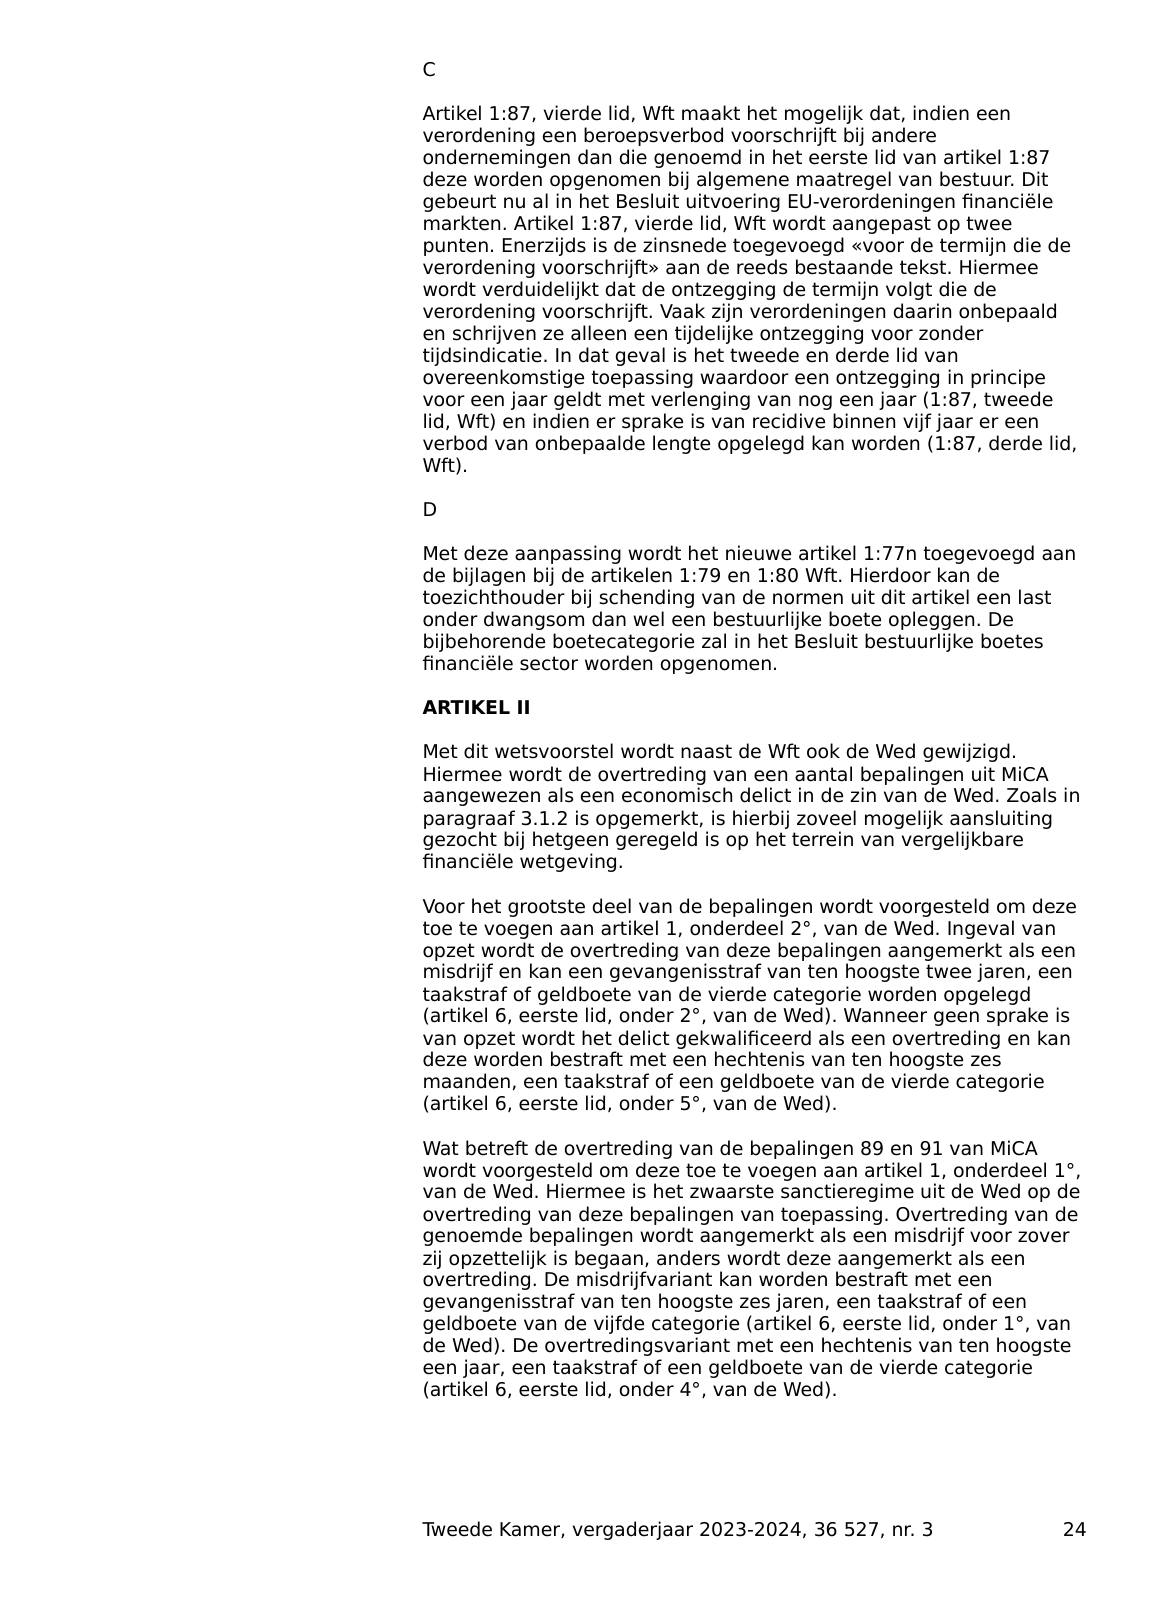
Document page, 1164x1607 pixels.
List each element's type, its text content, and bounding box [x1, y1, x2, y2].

subtitle C [422, 59, 1087, 81]
subtitle ARTIKEL II [422, 697, 1087, 719]
text Met deze aanpassing wordt het nieuwe artikel 1:77n toegevoegd aan de bijlagen bij de artikelen 1:79 en 1:80 Wft. Hierdoor kan de toezichthouder bij schending van de normen uit dit artikel een last onder dwangsom dan wel een bestuurlijke boete opleggen. De bijbehorende boetecategorie zal in het Besluit bestuurlijke boetes financiële sector worden opgenomen. [422, 543, 1087, 675]
subtitle D [422, 499, 1087, 521]
text Met dit wetsvoorstel wordt naast de Wft ook de Wed gewijzigd. Hiermee wordt de overtreding van een aantal bepalingen uit MiCA aangewezen als een economisch delict in de zin van de Wed. Zoals in paragraaf 3.1.2 is opgemerkt, is hierbij zoveel mogelijk aansluiting gezocht bij hetgeen geregeld is op het terrein van vergelijkbare financiële wetgeving. [422, 741, 1087, 873]
text Artikel 1:87, vierde lid, Wft maakt het mogelijk dat, indien een verordening een beroepsverbod voorschrijft bij andere ondernemingen dan die genoemd in het eerste lid van artikel 1:87 deze worden opgenomen bij algemene maatregel van bestuur. Dit gebeurt nu al in het Besluit uitvoering EU-verordeningen financiële markten. Artikel 1:87, vierde lid, Wft wordt aangepast op twee punten. Enerzijds is de zinsnede toegevoegd «voor de termijn die de verordening voorschrijft» aan de reeds bestaande tekst. Hiermee wordt verduidelijkt dat de ontzegging de termijn volgt die de verordening voorschrijft. Vaak zijn verordeningen daarin onbepaald en schrijven ze alleen een tijdelijke ontzegging voor zonder tijdsindicatie. In dat geval is het tweede en derde lid van overeenkomstige toepassing waardoor een ontzegging in principe voor een jaar geldt met verlenging van nog een jaar (1:87, tweede lid, Wft) en indien er sprake is van recidive binnen vijf jaar er een verbod van onbepaalde lengte opgelegd kan worden (1:87, derde lid, Wft). [422, 103, 1087, 477]
text Voor het grootste deel van de bepalingen wordt voorgesteld om deze toe te voegen aan artikel 1, onderdeel 2°, van de Wed. Ingeval van opzet wordt de overtreding van deze bepalingen aangemerkt als een misdrijf en kan een gevangenisstraf van ten hoogste twee jaren, een taakstraf of geldboete van de vierde categorie worden opgelegd (artikel 6, eerste lid, onder 2°, van de Wed). Wanneer geen sprake is van opzet wordt het delict gekwalificeerd als een overtreding en kan deze worden bestraft met een hechtenis van ten hoogste zes maanden, een taakstraf of een geldboete van de vierde categorie (artikel 6, eerste lid, onder 5°, van de Wed). [422, 896, 1087, 1115]
text Wat betreft de overtreding van de bepalingen 89 en 91 van MiCA wordt voorgesteld om deze toe te voegen aan artikel 1, onderdeel 1°, van de Wed. Hiermee is het zwaarste sanctieregime uit de Wed op de overtreding van deze bepalingen van toepassing. Overtreding van de genoemde bepalingen wordt aangemerkt als een misdrijf voor zover zij opzettelijk is begaan, anders wordt deze aangemerkt als een overtreding. De misdrijfvariant kan worden bestraft met een gevangenisstraf van ten hoogste zes jaren, een taakstraf of een geldboete van de vijfde categorie (artikel 6, eerste lid, onder 1°, van de Wed). De overtredingsvariant met een hechtenis van ten hoogste een jaar, een taakstraf of een geldboete van de vierde categorie (artikel 6, eerste lid, onder 4°, van de Wed). [422, 1137, 1087, 1401]
